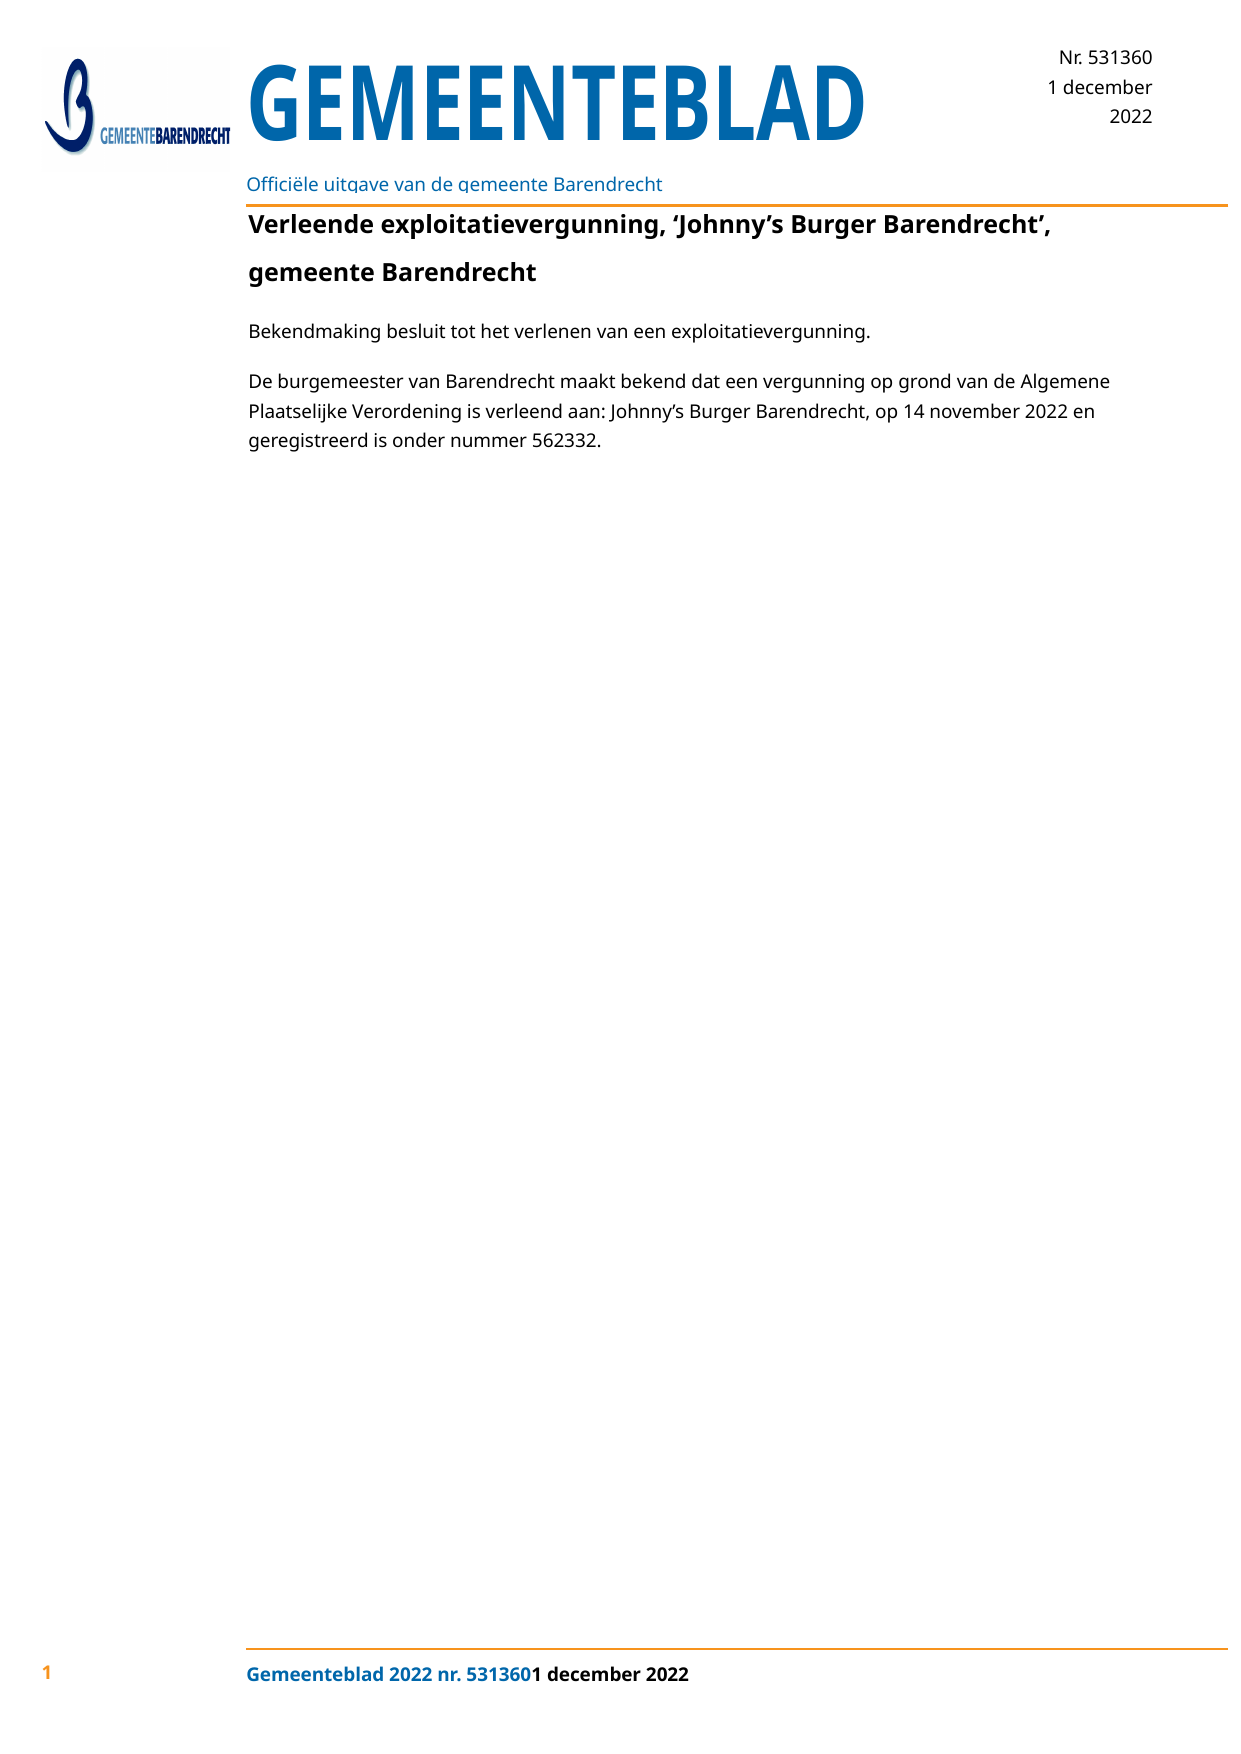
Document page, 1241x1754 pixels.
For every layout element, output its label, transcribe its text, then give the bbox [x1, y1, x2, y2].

text De burgemeester van Barendrecht maakt bekend dat een vergunning op grond van de Algemene Plaatselijke Verordening is verleend aan: Johnny’s Burger Barendrecht, op 14 november 2022 en geregistreerd is onder nummer 562332. [248, 368, 1152, 453]
picture [41, 47, 231, 172]
text Bekendmaking besluit tot het verlenen van een exploitatievergunning. [248, 318, 1152, 344]
text Verleende exploitatievergunning, ‘Johnny’s Burger Barendrecht’, gemeente Barendrecht [248, 207, 1152, 288]
